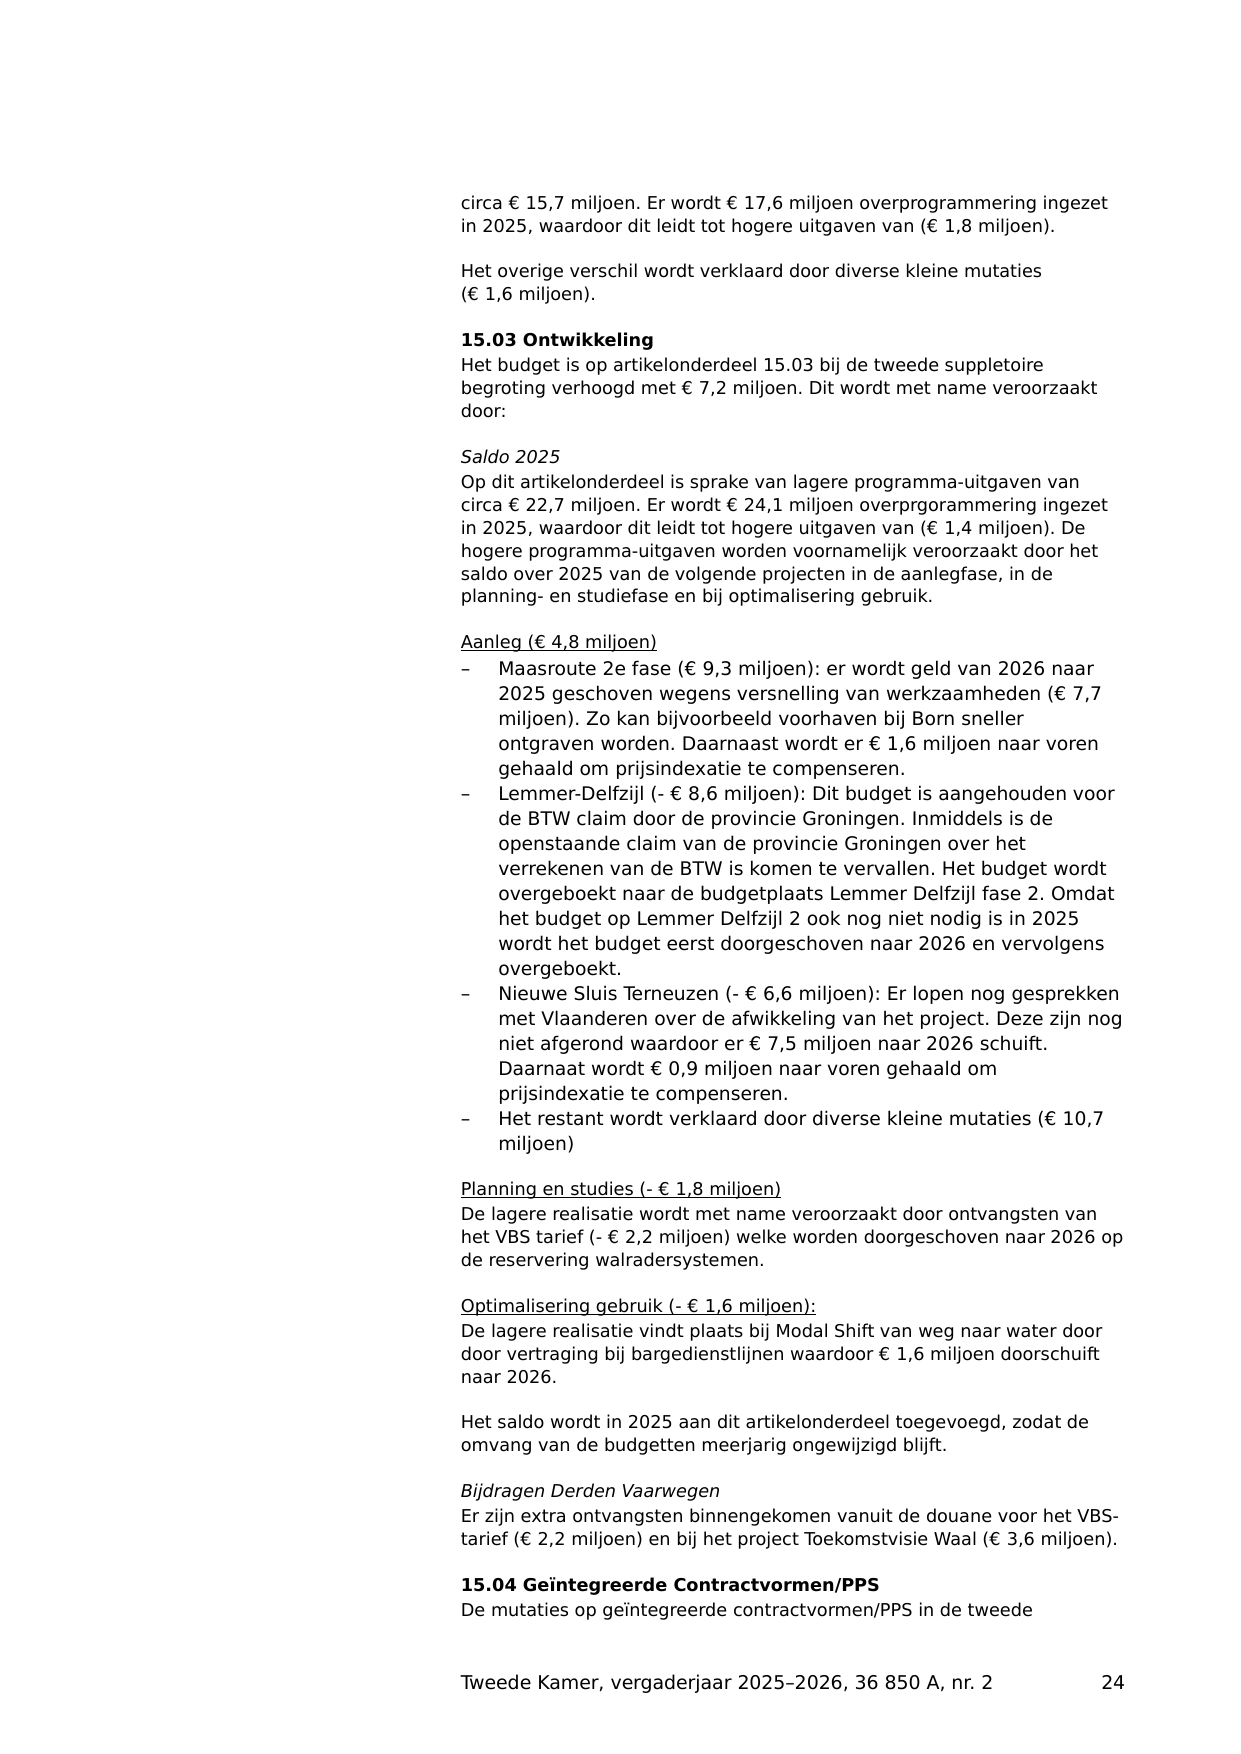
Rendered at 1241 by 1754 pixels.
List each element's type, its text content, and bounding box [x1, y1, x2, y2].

text Er zijn extra ontvangsten binnengekomen vanuit de douane voor het VBS-tarief (€ 2,2 miljoen) en bij het project Toekomstvisie Waal (€ 3,6 miljoen). [461, 1504, 1125, 1550]
text Saldo 2025 [461, 445, 1125, 468]
list Het restant wordt verklaard door diverse kleine mutaties (€ 10,7 miljoen) [461, 1105, 1125, 1155]
text 15.03 Ontwikkeling [461, 328, 1125, 351]
text Op dit artikelonderdeel is sprake van lagere programma-uitgaven van circa € 22,7 miljoen. Er wordt € 24,1 miljoen overprgorammering ingezet in 2025, waardoor dit leidt tot hogere uitgaven van (€ 1,4 miljoen). De hogere programma-uitgaven worden voornamelijk veroorzaakt door het saldo over 2025 van de volgende projecten in de aanlegfase, in de planning- en studiefase en bij optimalisering gebruik. [461, 470, 1125, 607]
text De lagere realisatie wordt met name veroorzaakt door ontvangsten van het VBS tarief (- € 2,2 miljoen) welke worden doorgeschoven naar 2026 op de reservering walradersystemen. [461, 1202, 1125, 1271]
list Maasroute 2e fase (€ 9,3 miljoen): er wordt geld van 2026 naar 2025 geschoven wegens versnelling van werkzaamheden (€ 7,7 miljoen). Zo kan bijvoorbeeld voorhaven bij Born sneller ontgraven worden. Daarnaast wordt er € 1,6 miljoen naar voren gehaald om prijsindexatie te compenseren. [461, 655, 1125, 780]
text Het overige verschil wordt verklaard door diverse kleine mutaties (€ 1,6 miljoen). [461, 259, 1125, 305]
list Nieuwe Sluis Terneuzen (- € 6,6 miljoen): Er lopen nog gesprekken met Vlaanderen over de afwikkeling van het project. Deze zijn nog niet afgerond waardoor er € 7,5 miljoen naar 2026 schuift. Daarnaat wordt € 0,9 miljoen naar voren gehaald om prijsindexatie te compenseren. [461, 980, 1125, 1105]
text circa € 15,7 miljoen. Er wordt € 17,6 miljoen overprogrammering ingezet in 2025, waardoor dit leidt tot hogere uitgaven van (€ 1,8 miljoen). [461, 191, 1125, 237]
text 15.04 Geïntegreerde Contractvormen/PPS [461, 1573, 1125, 1596]
text Aanleg (€ 4,8 miljoen) [461, 630, 1125, 653]
list Lemmer-Delfzijl (- € 8,6 miljoen): Dit budget is aangehouden voor de BTW claim door de provincie Groningen. Inmiddels is de openstaande claim van de provincie Groningen over het verrekenen van de BTW is komen te vervallen. Het budget wordt overgeboekt naar de budgetplaats Lemmer Delfzijl fase 2. Omdat het budget op Lemmer Delfzijl 2 ook nog niet nodig is in 2025 wordt het budget eerst doorgeschoven naar 2026 en vervolgens overgeboekt. [461, 780, 1125, 980]
text De mutaties op geïntegreerde contractvormen/PPS in de tweede [461, 1598, 1125, 1621]
text De lagere realisatie vindt plaats bij Modal Shift van weg naar water door door vertraging bij bargedienstlijnen waardoor € 1,6 miljoen doorschuift naar 2026. [461, 1319, 1125, 1388]
text Het budget is op artikelonderdeel 15.03 bij de tweede suppletoire begroting verhoogd met € 7,2 miljoen. Dit wordt met name veroorzaakt door: [461, 353, 1125, 422]
text Bijdragen Derden Vaarwegen [461, 1479, 1125, 1502]
text Planning en studies (- € 1,8 miljoen) [461, 1177, 1125, 1200]
text Optimalisering gebruik (- € 1,6 miljoen): [461, 1294, 1125, 1317]
text Het saldo wordt in 2025 aan dit artikelonderdeel toegevoegd, zodat de omvang van de budgetten meerjarig ongewijzigd blijft. [461, 1411, 1125, 1456]
